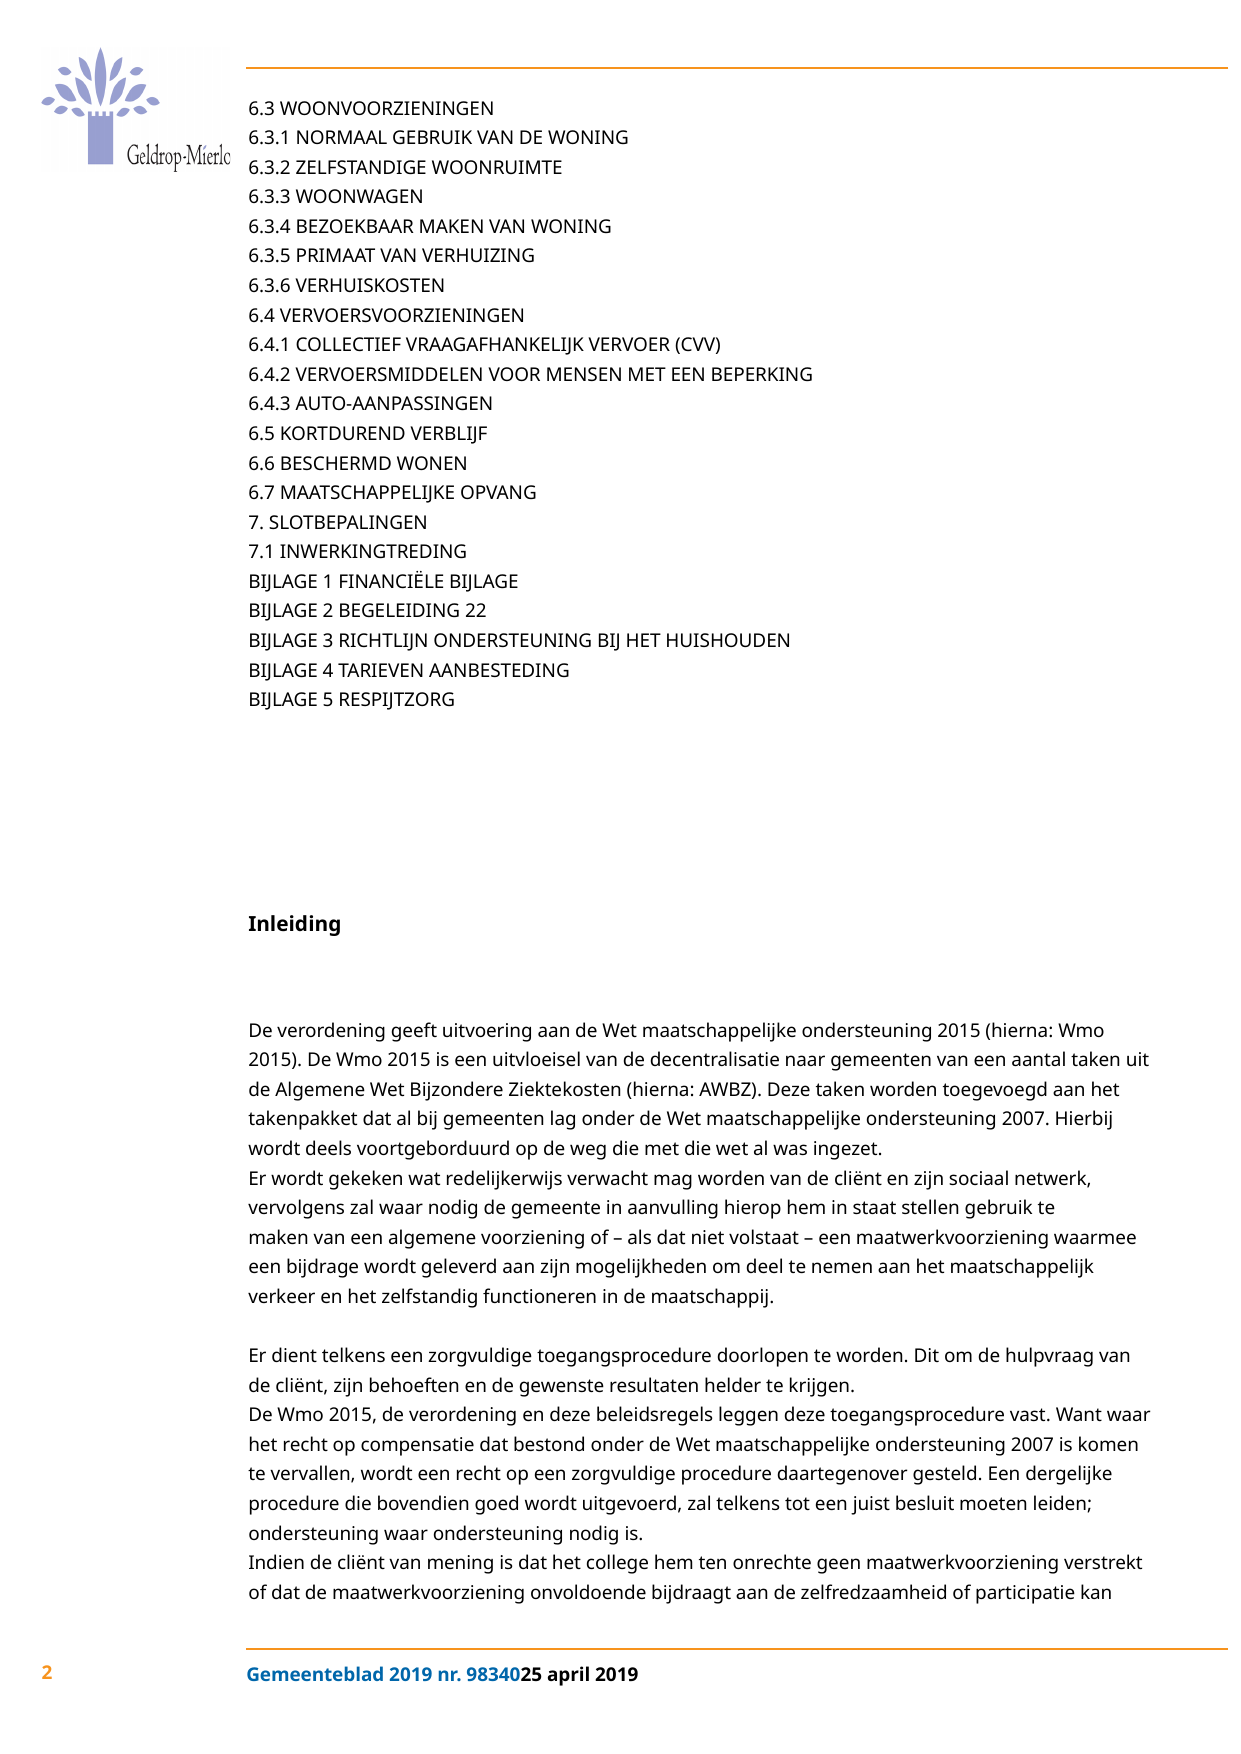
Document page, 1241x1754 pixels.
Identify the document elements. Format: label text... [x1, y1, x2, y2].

text 6.3.1 NORMAAL GEBRUIK VAN DE WONING [248, 124, 1152, 150]
text Indien de cliënt van mening is dat het college hem ten onrechte geen maatwerkvoorziening verstrekt of dat de maatwerkvoorziening onvoldoende bijdraagt aan de zelfredzaamheid of participatie kan [248, 1549, 1152, 1605]
text 6.7 MAATSCHAPPELIJKE OPVANG [248, 479, 1152, 505]
text 7. SLOTBEPALINGEN [248, 509, 1152, 535]
text 6.3.5 PRIMAAT VAN VERHUIZING [248, 243, 1152, 268]
text 6.4 VERVOERSVOORZIENINGEN [248, 302, 1152, 328]
text Inleiding [248, 909, 1152, 938]
text 6.4.1 COLLECTIEF VRAAGAFHANKELIJK VERVOER (CVV) [248, 331, 1152, 357]
text 6.3.2 ZELFSTANDIGE WOONRUIMTE [248, 154, 1152, 180]
text 7.1 INWERKINGTREDING [248, 538, 1152, 564]
text BIJLAGE 2 BEGELEIDING 22 [248, 598, 1152, 623]
text BIJLAGE 4 TARIEVEN AANBESTEDING [248, 657, 1152, 683]
text 6.4.3 AUTO-AANPASSINGEN [248, 391, 1152, 416]
text De verordening geeft uitvoering aan de Wet maatschappelijke ondersteuning 2015 (hierna: Wmo 2015). De Wmo 2015 is een uitvloeisel van de decentralisatie naar gemeenten van een aantal taken uit de Algemene Wet Bijzondere Ziektekosten (hierna: AWBZ). Deze taken worden toegevoegd aan het takenpakket dat al bij gemeenten lag onder de Wet maatschappelijke ondersteuning 2007. Hierbij wordt deels voortgeborduurd op de weg die met die wet al was ingezet. [248, 1017, 1152, 1161]
text 6.3.4 BEZOEKBAAR MAKEN VAN WONING [248, 213, 1152, 239]
text BIJLAGE 1 FINANCIËLE BIJLAGE [248, 568, 1152, 594]
picture [41, 47, 231, 172]
text 6.4.2 VERVOERSMIDDELEN VOOR MENSEN MET EEN BEPERKING [248, 361, 1152, 387]
text De Wmo 2015, de verordening en deze beleidsregels leggen deze toegangsprocedure vast. Want waar het recht op compensatie dat bestond onder de Wet maatschappelijke ondersteuning 2007 is komen te vervallen, wordt een recht op een zorgvuldige procedure daartegenover gesteld. Een dergelijke procedure die bovendien goed wordt uitgevoerd, zal telkens tot een juist besluit moeten leiden; ondersteuning waar ondersteuning nodig is. [248, 1401, 1152, 1546]
text 6.5 KORTDUREND VERBLIJF [248, 420, 1152, 446]
text maken van een algemene voorziening of – als dat niet volstaat – een maatwerkvoorziening waarmee een bijdrage wordt geleverd aan zijn mogelijkheden om deel te nemen aan het maatschappelijk verkeer en het zelfstandig functioneren in de maatschappij. [248, 1224, 1152, 1309]
text BIJLAGE 3 RICHTLIJN ONDERSTEUNING BIJ HET HUISHOUDEN [248, 627, 1152, 653]
text BIJLAGE 5 RESPIJTZORG [248, 686, 1152, 712]
text 6.3.6 VERHUISKOSTEN [248, 272, 1152, 298]
text Er dient telkens een zorgvuldige toegangsprocedure doorlopen te worden. Dit om de hulpvraag van de cliënt, zijn behoeften en de gewenste resultaten helder te krijgen. [248, 1342, 1152, 1398]
text 6.3 WOONVOORZIENINGEN [248, 95, 1152, 121]
text 6.6 BESCHERMD WONEN [248, 450, 1152, 476]
text 6.3.3 WOONWAGEN [248, 183, 1152, 209]
text Er wordt gekeken wat redelijkerwijs verwacht mag worden van de cliënt en zijn sociaal netwerk, vervolgens zal waar nodig de gemeente in aanvulling hierop hem in staat stellen gebruik te [248, 1165, 1152, 1220]
